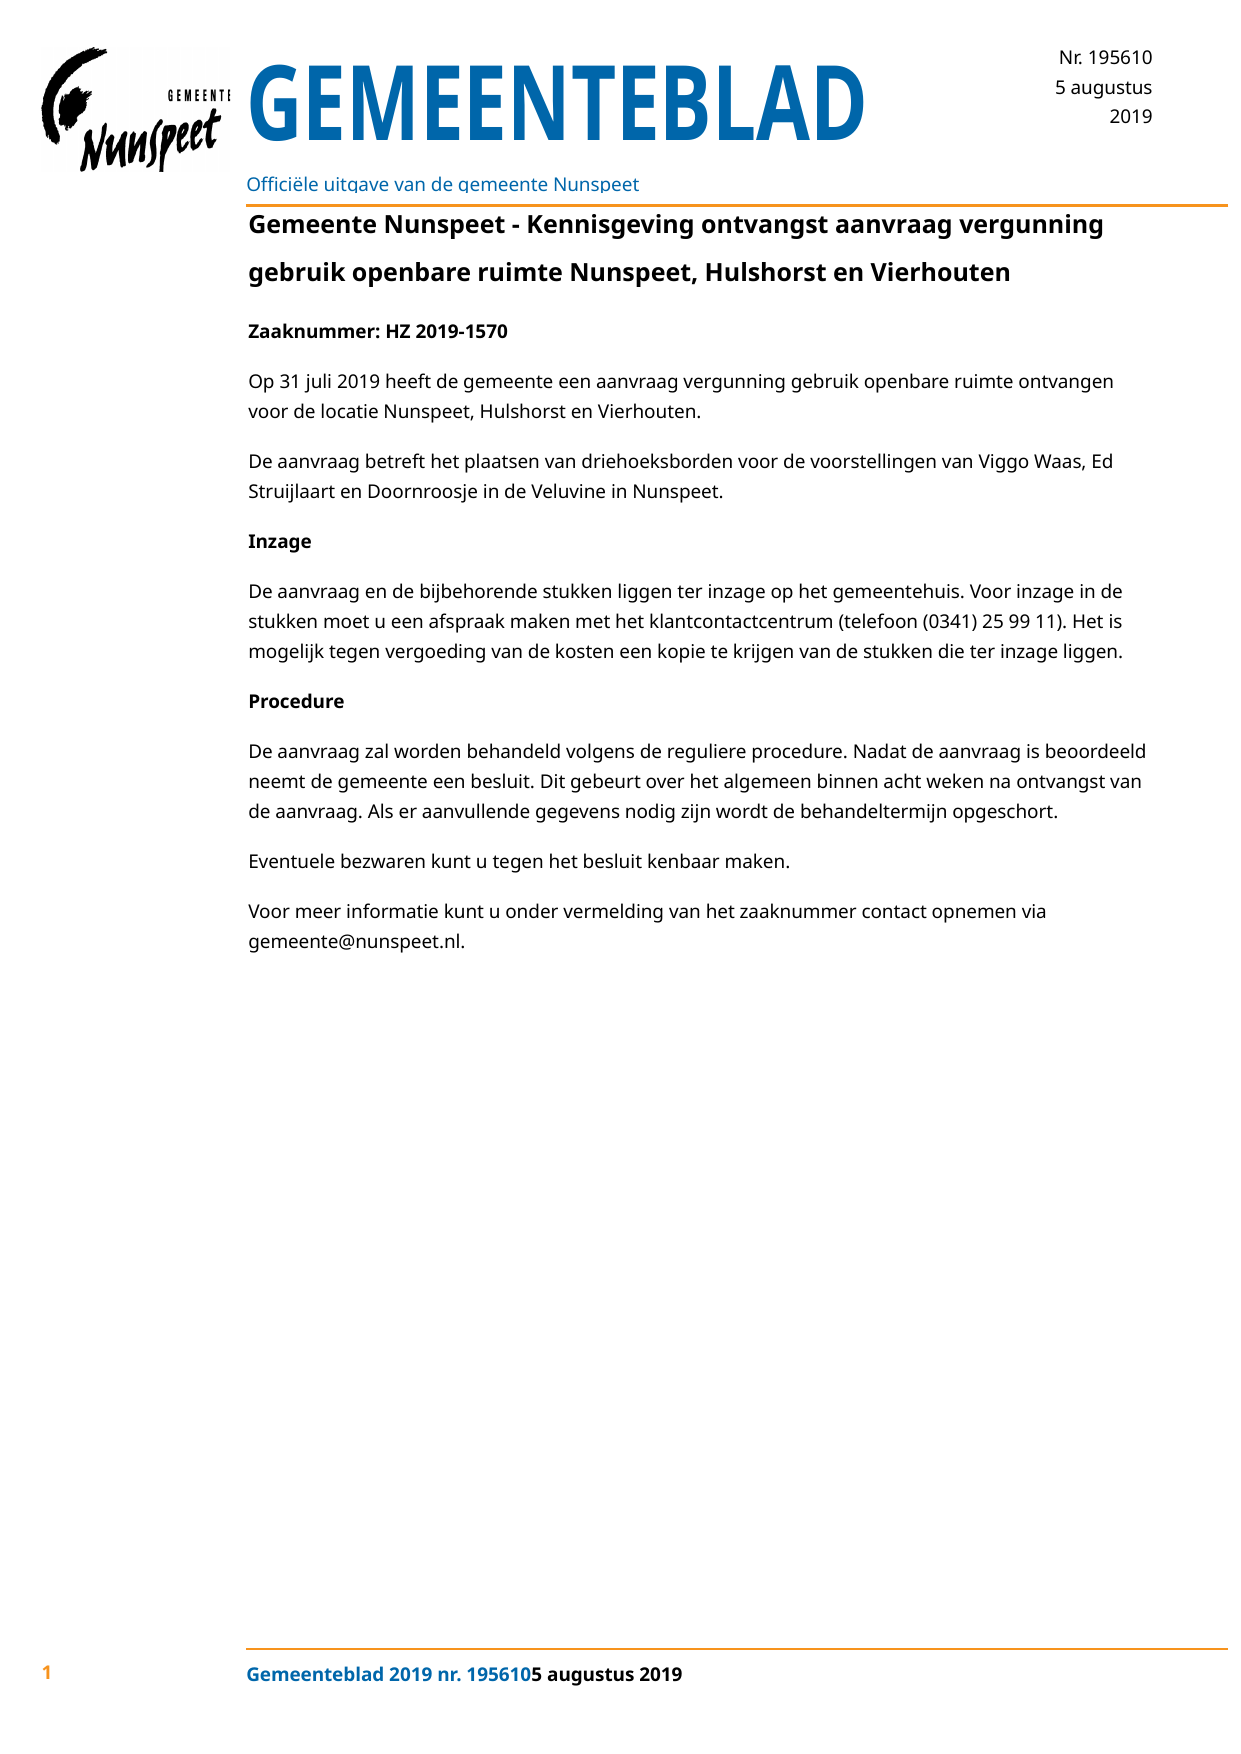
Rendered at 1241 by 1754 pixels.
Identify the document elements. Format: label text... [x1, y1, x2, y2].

text Gemeente Nunspeet - Kennisgeving ontvangst aanvraag vergunning gebruik openbare ruimte Nunspeet, Hulshorst en Vierhouten [248, 207, 1152, 288]
text Op 31 juli 2019 heeft de gemeente een aanvraag vergunning gebruik openbare ruimte ontvangen voor de locatie Nunspeet, Hulshorst en Vierhouten. [248, 368, 1152, 424]
text Inzage [248, 528, 1152, 554]
text De aanvraag en de bijbehorende stukken liggen ter inzage op het gemeentehuis. Voor inzage in de stukken moet u een afspraak maken met het klantcontactcentrum (telefoon (0341) 25 99 11). Het is mogelijk tegen vergoeding van de kosten een kopie te krijgen van de stukken die ter inzage liggen. [248, 579, 1152, 664]
text Eventuele bezwaren kunt u tegen het besluit kenbaar maken. [248, 848, 1152, 874]
picture [41, 47, 231, 172]
text Voor meer informatie kunt u onder vermelding van het zaaknummer contact opnemen via gemeente@nunspeet.nl. [248, 899, 1152, 954]
text Procedure [248, 688, 1152, 714]
text De aanvraag zal worden behandeld volgens de reguliere procedure. Nadat de aanvraag is beoordeeld neemt de gemeente een besluit. Dit gebeurt over het algemeen binnen acht weken na ontvangst van de aanvraag. Als er aanvullende gegevens nodig zijn wordt de behandeltermijn opgeschort. [248, 739, 1152, 824]
text De aanvraag betreft het plaatsen van driehoeksborden voor de voorstellingen van Viggo Waas, Ed Struijlaart en Doornroosje in de Veluvine in Nunspeet. [248, 448, 1152, 504]
text Zaaknummer: HZ 2019-1570 [248, 318, 1152, 344]
